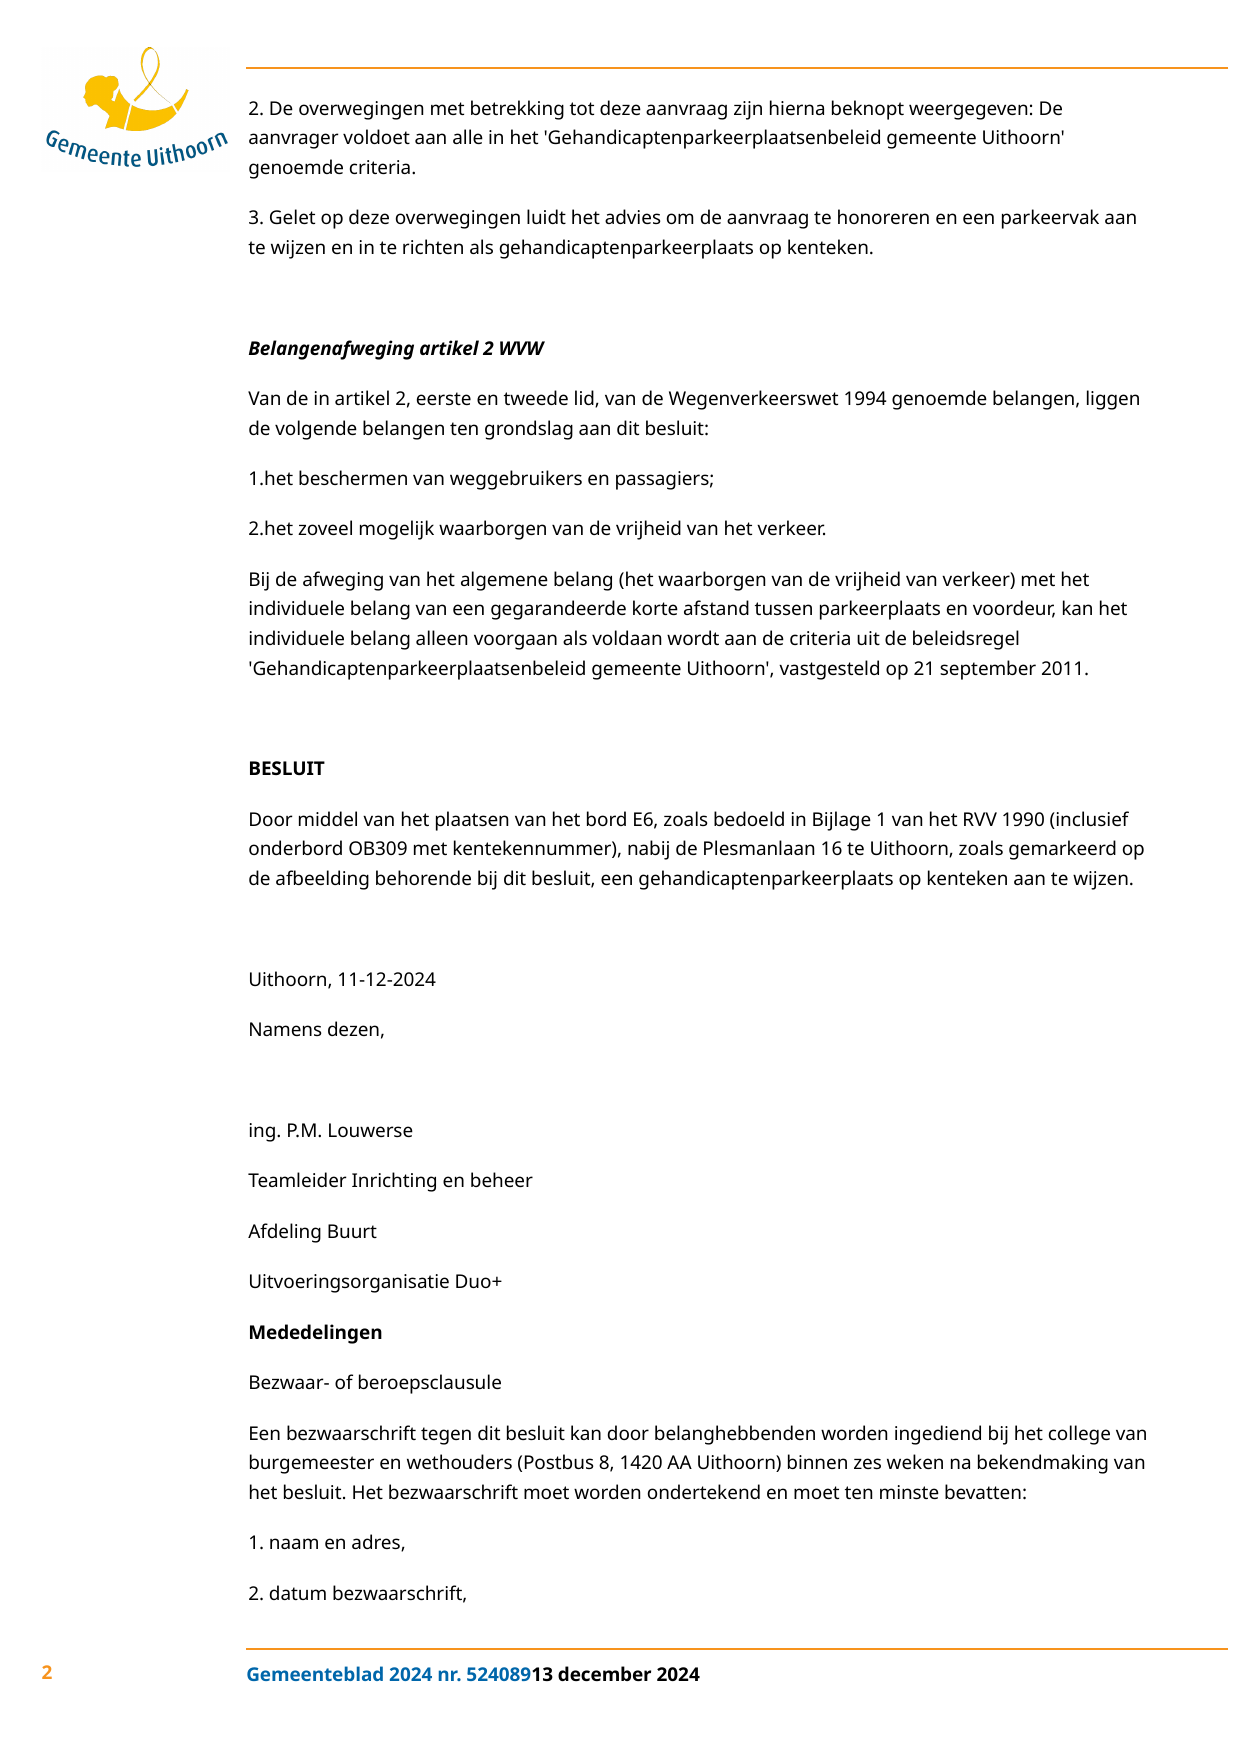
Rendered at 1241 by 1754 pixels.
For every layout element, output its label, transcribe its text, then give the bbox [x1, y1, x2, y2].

text ing. P.M. Louwerse [248, 1117, 1152, 1143]
text Mededelingen [248, 1319, 1152, 1345]
text Teamleider Inrichting en beheer [248, 1168, 1152, 1193]
picture [41, 47, 231, 172]
text 2. De overwegingen met betrekking tot deze aanvraag zijn hierna beknopt weergegeven: De aanvrager voldoet aan alle in het 'Gehandicaptenparkeerplaatsenbeleid gemeente Uithoorn' genoemde criteria. [248, 95, 1152, 180]
text 1.het beschermen van weggebruikers en passagiers; [248, 465, 1152, 491]
text 2. datum bezwaarschrift, [248, 1580, 1152, 1606]
text Bezwaar- of beroepsclausule [248, 1369, 1152, 1395]
text Belangenafweging artikel 2 WVW [248, 335, 1152, 361]
text 2.het zoveel mogelijk waarborgen van de vrijheid van het verkeer. [248, 516, 1152, 541]
text Door middel van het plaatsen van het bord E6, zoals bedoeld in Bijlage 1 van het RVV 1990 (inclusief onderbord OB309 met kentekennummer), nabij de Plesmanlaan 16 te Uithoorn, zoals gemarkeerd op de afbeelding behorende bij dit besluit, een gehandicaptenparkeerplaats op kenteken aan te wijzen. [248, 806, 1152, 891]
text Een bezwaarschrift tegen dit besluit kan door belanghebbenden worden ingediend bij het college van burgemeester en wethouders (Postbus 8, 1420 AA Uithoorn) binnen zes weken na bekendmaking van het besluit. Het bezwaarschrift moet worden ondertekend en moet ten minste bevatten: [248, 1420, 1152, 1505]
text Afdeling Buurt [248, 1218, 1152, 1244]
text 1. naam en adres, [248, 1529, 1152, 1555]
text Uithoorn, 11-12-2024 [248, 966, 1152, 992]
text 3. Gelet op deze overwegingen luidt het advies om de aanvraag te honoreren en een parkeervak aan te wijzen en in te richten als gehandicaptenparkeerplaats op kenteken. [248, 204, 1152, 260]
text Uitvoeringsorganisatie Duo+ [248, 1268, 1152, 1294]
text Van de in artikel 2, eerste en tweede lid, van de Wegenverkeerswet 1994 genoemde belangen, liggen de volgende belangen ten grondslag aan dit besluit: [248, 385, 1152, 441]
text Bij de afweging van het algemene belang (het waarborgen van de vrijheid van verkeer) met het individuele belang van een gegarandeerde korte afstand tussen parkeerplaats en voordeur, kan het individuele belang alleen voorgaan als voldaan wordt aan de criteria uit de beleidsregel 'Gehandicaptenparkeerplaatsenbeleid gemeente Uithoorn', vastgesteld op 21 september 2011. [248, 566, 1152, 681]
text BESLUIT [248, 756, 1152, 781]
text Namens dezen, [248, 1016, 1152, 1042]
